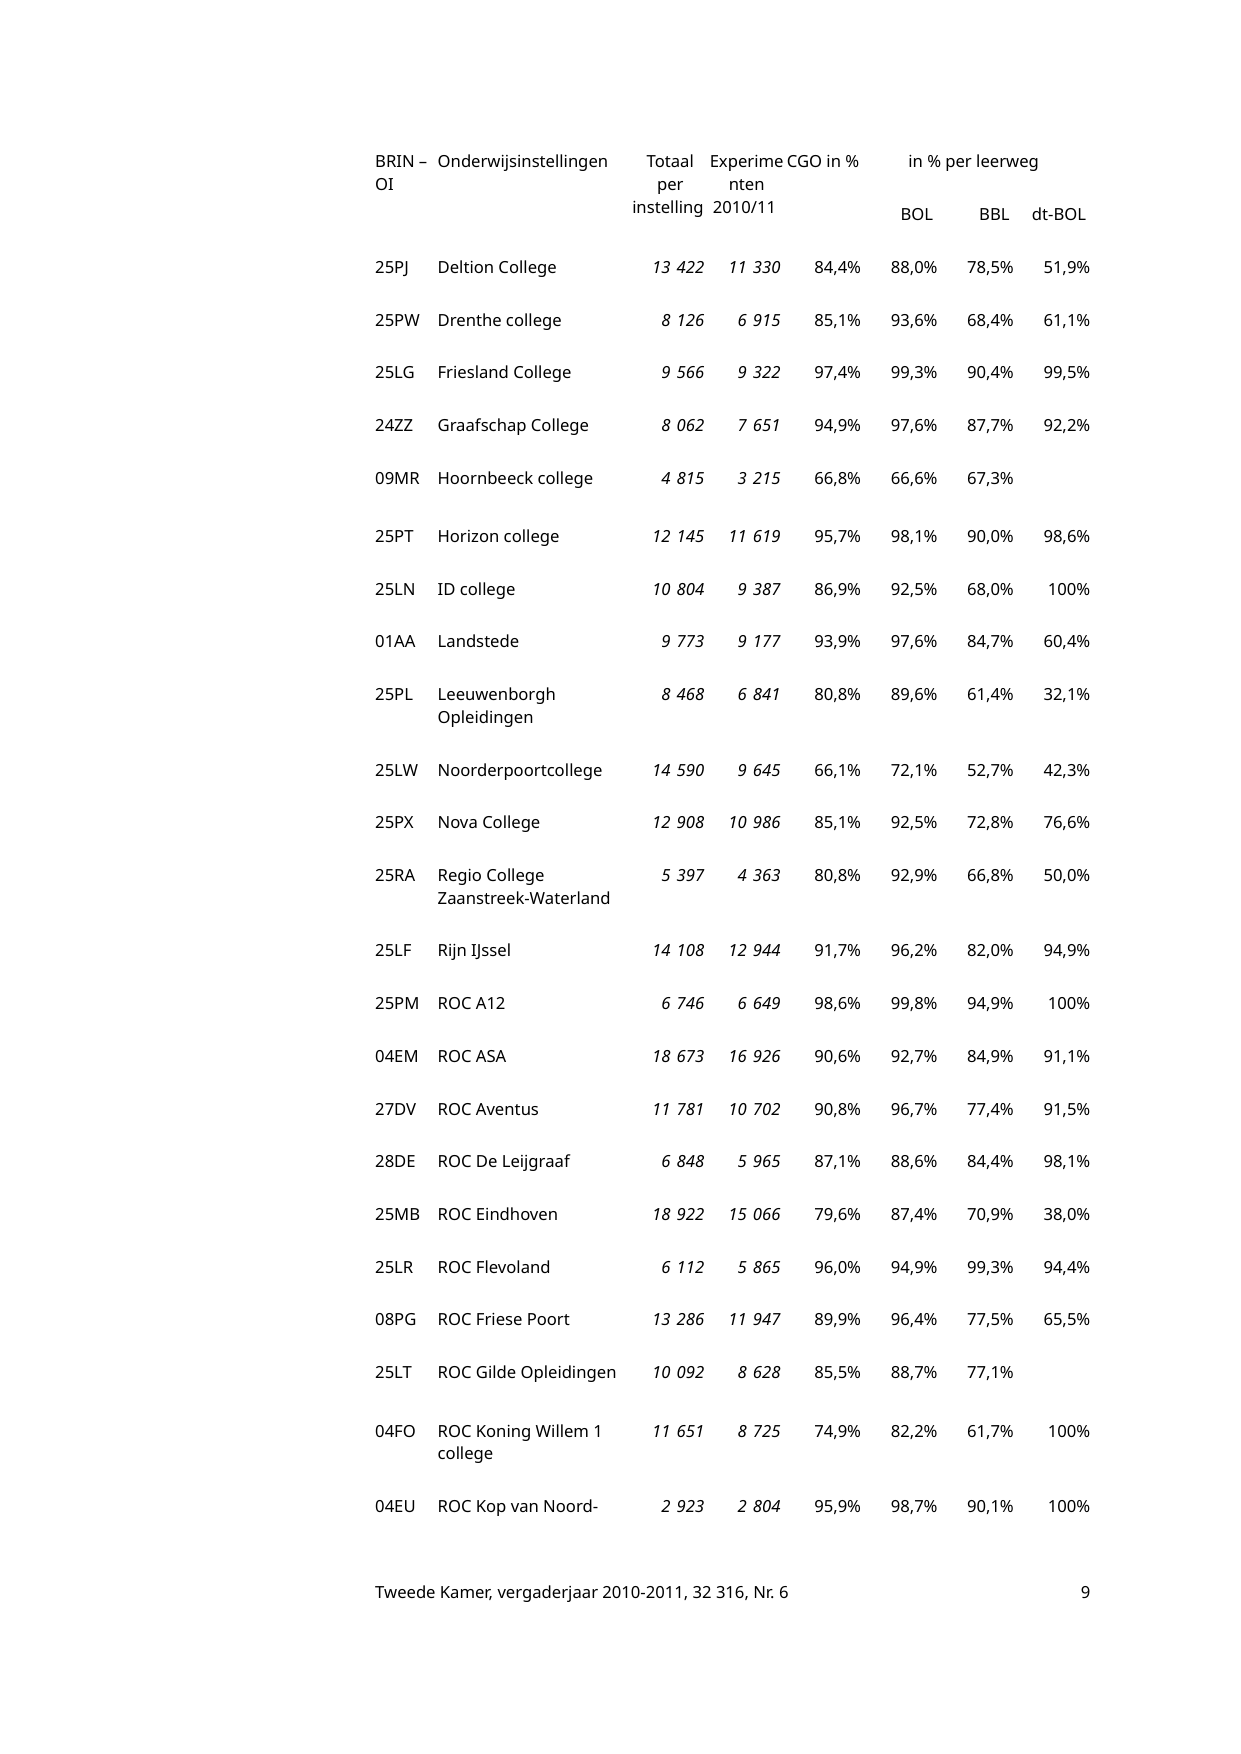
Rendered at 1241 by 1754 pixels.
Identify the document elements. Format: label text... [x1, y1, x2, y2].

table_cell 72,1% [861, 758, 937, 811]
table_cell 97,6% [861, 630, 937, 683]
table_cell 92,9% [861, 864, 937, 939]
table_header Onderwijsinstellingen [438, 150, 632, 255]
table_cell 85,1% [785, 308, 861, 361]
table_cell 13 422 [632, 255, 708, 308]
table_cell 76,6% [1014, 811, 1090, 864]
table_cell 50,0% [1014, 864, 1090, 939]
table_cell 89,6% [861, 683, 937, 758]
table_cell 10 702 [708, 1097, 784, 1150]
table_cell 95,7% [785, 525, 861, 577]
table_cell 96,2% [861, 939, 937, 992]
table_cell 67,3% [937, 466, 1014, 525]
table_cell 6 649 [708, 992, 784, 1044]
table_cell 12 908 [632, 811, 708, 864]
table_cell 89,9% [785, 1308, 861, 1361]
table_cell 88,7% [861, 1361, 937, 1419]
table_cell 6 841 [708, 683, 784, 758]
table_cell 25LW [375, 758, 437, 811]
table_cell 10 092 [632, 1361, 708, 1419]
table_cell Hoornbeeck college [438, 466, 632, 525]
table_cell 96,0% [785, 1255, 861, 1308]
table_cell 12 944 [708, 939, 784, 992]
table_cell 25MB [375, 1203, 437, 1255]
table_cell 100% [1014, 1419, 1090, 1494]
table_cell 6 112 [632, 1255, 708, 1308]
table_cell 61,1% [1014, 308, 1090, 361]
table_cell 18 922 [632, 1203, 708, 1255]
table_cell 91,1% [1014, 1045, 1090, 1097]
table_header CGO in % [785, 150, 861, 255]
table_cell 9 387 [708, 578, 784, 630]
table_cell ROC Friese Poort [438, 1308, 632, 1361]
table_cell 84,7% [937, 630, 1014, 683]
table_cell 91,5% [1014, 1097, 1090, 1150]
table_cell 98,1% [861, 525, 937, 577]
table_cell [1014, 466, 1090, 525]
table_cell 08PG [375, 1308, 437, 1361]
table_cell 3 215 [708, 466, 784, 525]
table_cell 90,0% [937, 525, 1014, 577]
table_cell 9 773 [632, 630, 708, 683]
table_cell 15 066 [708, 1203, 784, 1255]
table_cell 4 815 [632, 466, 708, 525]
table_cell ID college [438, 578, 632, 630]
table_cell 85,1% [785, 811, 861, 864]
table_cell 01AA [375, 630, 437, 683]
table_cell 13 286 [632, 1308, 708, 1361]
table_cell 90,8% [785, 1097, 861, 1150]
table_cell 94,9% [1014, 939, 1090, 992]
table_cell 8 062 [632, 414, 708, 466]
table_cell 97,4% [785, 361, 861, 413]
table_cell 96,4% [861, 1308, 937, 1361]
table_cell Friesland College [438, 361, 632, 413]
table_cell 93,6% [861, 308, 937, 361]
table_cell 25LN [375, 578, 437, 630]
table_cell 97,6% [861, 414, 937, 466]
table_cell 99,8% [861, 992, 937, 1044]
table_cell 77,5% [937, 1308, 1014, 1361]
table_cell ROC De Leijgraaf [438, 1150, 632, 1203]
table_cell 8 725 [708, 1419, 784, 1494]
table_cell 80,8% [785, 683, 861, 758]
table_cell 74,9% [785, 1419, 861, 1494]
table_cell 68,0% [937, 578, 1014, 630]
table_cell 11 330 [708, 255, 784, 308]
table_cell dt-BOL [1014, 203, 1090, 255]
table_cell 90,4% [937, 361, 1014, 413]
table_cell 99,3% [861, 361, 937, 413]
table_cell Regio College Zaanstreek-Waterland [438, 864, 632, 939]
table_cell 92,5% [861, 811, 937, 864]
table_cell 04EM [375, 1045, 437, 1097]
table_cell 38,0% [1014, 1203, 1090, 1255]
table_cell 93,9% [785, 630, 861, 683]
table_cell 66,6% [861, 466, 937, 525]
table_header in % per leerweg [861, 150, 1090, 203]
table_cell 25PM [375, 992, 437, 1044]
table_cell 70,9% [937, 1203, 1014, 1255]
table_header Totaal per instelling [632, 150, 708, 255]
table_cell 5 965 [708, 1150, 784, 1203]
table_cell Drenthe college [438, 308, 632, 361]
table_cell 80,8% [785, 864, 861, 939]
table_cell 98,6% [785, 992, 861, 1044]
table_cell 86,9% [785, 578, 861, 630]
table_cell 100% [1014, 578, 1090, 630]
table_cell 25RA [375, 864, 437, 939]
table_cell 11 781 [632, 1097, 708, 1150]
table_cell Noorderpoortcollege [438, 758, 632, 811]
table_cell 8 628 [708, 1361, 784, 1419]
table_cell 99,5% [1014, 361, 1090, 413]
table_cell 88,6% [861, 1150, 937, 1203]
table_cell 16 926 [708, 1045, 784, 1097]
table_cell 10 804 [632, 578, 708, 630]
table_cell Nova College [438, 811, 632, 864]
table_cell ROC A12 [438, 992, 632, 1044]
table_cell 66,1% [785, 758, 861, 811]
table_cell 11 619 [708, 525, 784, 577]
table_cell 24ZZ [375, 414, 437, 466]
table_cell 11 651 [632, 1419, 708, 1494]
table_cell 65,5% [1014, 1308, 1090, 1361]
table_cell 87,4% [861, 1203, 937, 1255]
table_cell 04FO [375, 1419, 437, 1494]
table_header BRIN – OI [375, 150, 437, 255]
table_cell 100% [1014, 992, 1090, 1044]
table_cell 4 363 [708, 864, 784, 939]
table_cell Horizon college [438, 525, 632, 577]
table_cell 90,6% [785, 1045, 861, 1097]
table_cell 14 108 [632, 939, 708, 992]
table_cell 25LR [375, 1255, 437, 1308]
table_cell 66,8% [785, 466, 861, 525]
table_cell 52,7% [937, 758, 1014, 811]
table_cell 25LF [375, 939, 437, 992]
table_cell 84,4% [937, 1150, 1014, 1203]
table_cell 100% [1014, 1495, 1090, 1547]
table_cell 95,9% [785, 1495, 861, 1547]
table_cell 98,7% [861, 1495, 937, 1547]
table_cell 6 915 [708, 308, 784, 361]
table_cell 25PT [375, 525, 437, 577]
table_cell 10 986 [708, 811, 784, 864]
table_cell 04EU [375, 1495, 437, 1547]
table_header Experimenten 2010/11 [708, 150, 784, 255]
table_cell 98,6% [1014, 525, 1090, 577]
table_cell ROC Gilde Opleidingen [438, 1361, 632, 1419]
table_cell BBL [937, 203, 1014, 255]
table_cell 98,1% [1014, 1150, 1090, 1203]
table_cell 5 397 [632, 864, 708, 939]
table_cell ROC Koning Willem 1 college [438, 1419, 632, 1494]
table_cell 99,3% [937, 1255, 1014, 1308]
table_cell ROC Kop van Noord- [438, 1495, 632, 1547]
table_cell 85,5% [785, 1361, 861, 1419]
table_cell 7 651 [708, 414, 784, 466]
table_cell BOL [861, 203, 937, 255]
table_cell 82,0% [937, 939, 1014, 992]
table_cell 68,4% [937, 308, 1014, 361]
table_cell 9 177 [708, 630, 784, 683]
table_cell 09MR [375, 466, 437, 525]
table_cell 14 590 [632, 758, 708, 811]
table_cell 61,4% [937, 683, 1014, 758]
table_cell 25LG [375, 361, 437, 413]
table_cell 78,5% [937, 255, 1014, 308]
table_cell 28DE [375, 1150, 437, 1203]
table_cell 66,8% [937, 864, 1014, 939]
table_cell 12 145 [632, 525, 708, 577]
table_cell 79,6% [785, 1203, 861, 1255]
table_cell 25PW [375, 308, 437, 361]
table_cell 25PJ [375, 255, 437, 308]
table_cell 9 645 [708, 758, 784, 811]
table_cell 77,4% [937, 1097, 1014, 1150]
table_cell Graafschap College [438, 414, 632, 466]
table_cell 77,1% [937, 1361, 1014, 1419]
table_cell ROC ASA [438, 1045, 632, 1097]
table_cell 18 673 [632, 1045, 708, 1097]
table_cell 25PX [375, 811, 437, 864]
table_cell 92,2% [1014, 414, 1090, 466]
table_cell [1014, 1361, 1090, 1419]
table_cell 6 848 [632, 1150, 708, 1203]
table_cell 61,7% [937, 1419, 1014, 1494]
table_cell 88,0% [861, 255, 937, 308]
table_cell 87,1% [785, 1150, 861, 1203]
table_cell 94,9% [937, 992, 1014, 1044]
table_cell Landstede [438, 630, 632, 683]
table_cell 9 322 [708, 361, 784, 413]
table_cell 72,8% [937, 811, 1014, 864]
table_cell 92,7% [861, 1045, 937, 1097]
table_cell ROC Flevoland [438, 1255, 632, 1308]
table_cell 42,3% [1014, 758, 1090, 811]
table_cell 84,9% [937, 1045, 1014, 1097]
table_cell Rijn IJssel [438, 939, 632, 992]
table_cell 87,7% [937, 414, 1014, 466]
table_cell 92,5% [861, 578, 937, 630]
table_cell 6 746 [632, 992, 708, 1044]
table_cell 84,4% [785, 255, 861, 308]
table_cell 8 126 [632, 308, 708, 361]
table_cell 94,9% [861, 1255, 937, 1308]
table_cell 94,9% [785, 414, 861, 466]
table_cell 32,1% [1014, 683, 1090, 758]
table_cell 5 865 [708, 1255, 784, 1308]
table_cell Leeuwenborgh Opleidingen [438, 683, 632, 758]
table_cell 8 468 [632, 683, 708, 758]
table_cell ROC Aventus [438, 1097, 632, 1150]
table_cell 2 804 [708, 1495, 784, 1547]
table_cell 27DV [375, 1097, 437, 1150]
table_cell 96,7% [861, 1097, 937, 1150]
table_cell 25LT [375, 1361, 437, 1419]
table_cell 11 947 [708, 1308, 784, 1361]
table_cell 25PL [375, 683, 437, 758]
table_cell 82,2% [861, 1419, 937, 1494]
table_cell 2 923 [632, 1495, 708, 1547]
table_cell 51,9% [1014, 255, 1090, 308]
table_cell Deltion College [438, 255, 632, 308]
table_cell 60,4% [1014, 630, 1090, 683]
table_cell 9 566 [632, 361, 708, 413]
table_cell 91,7% [785, 939, 861, 992]
table_cell 94,4% [1014, 1255, 1090, 1308]
table_cell ROC Eindhoven [438, 1203, 632, 1255]
table_cell 90,1% [937, 1495, 1014, 1547]
